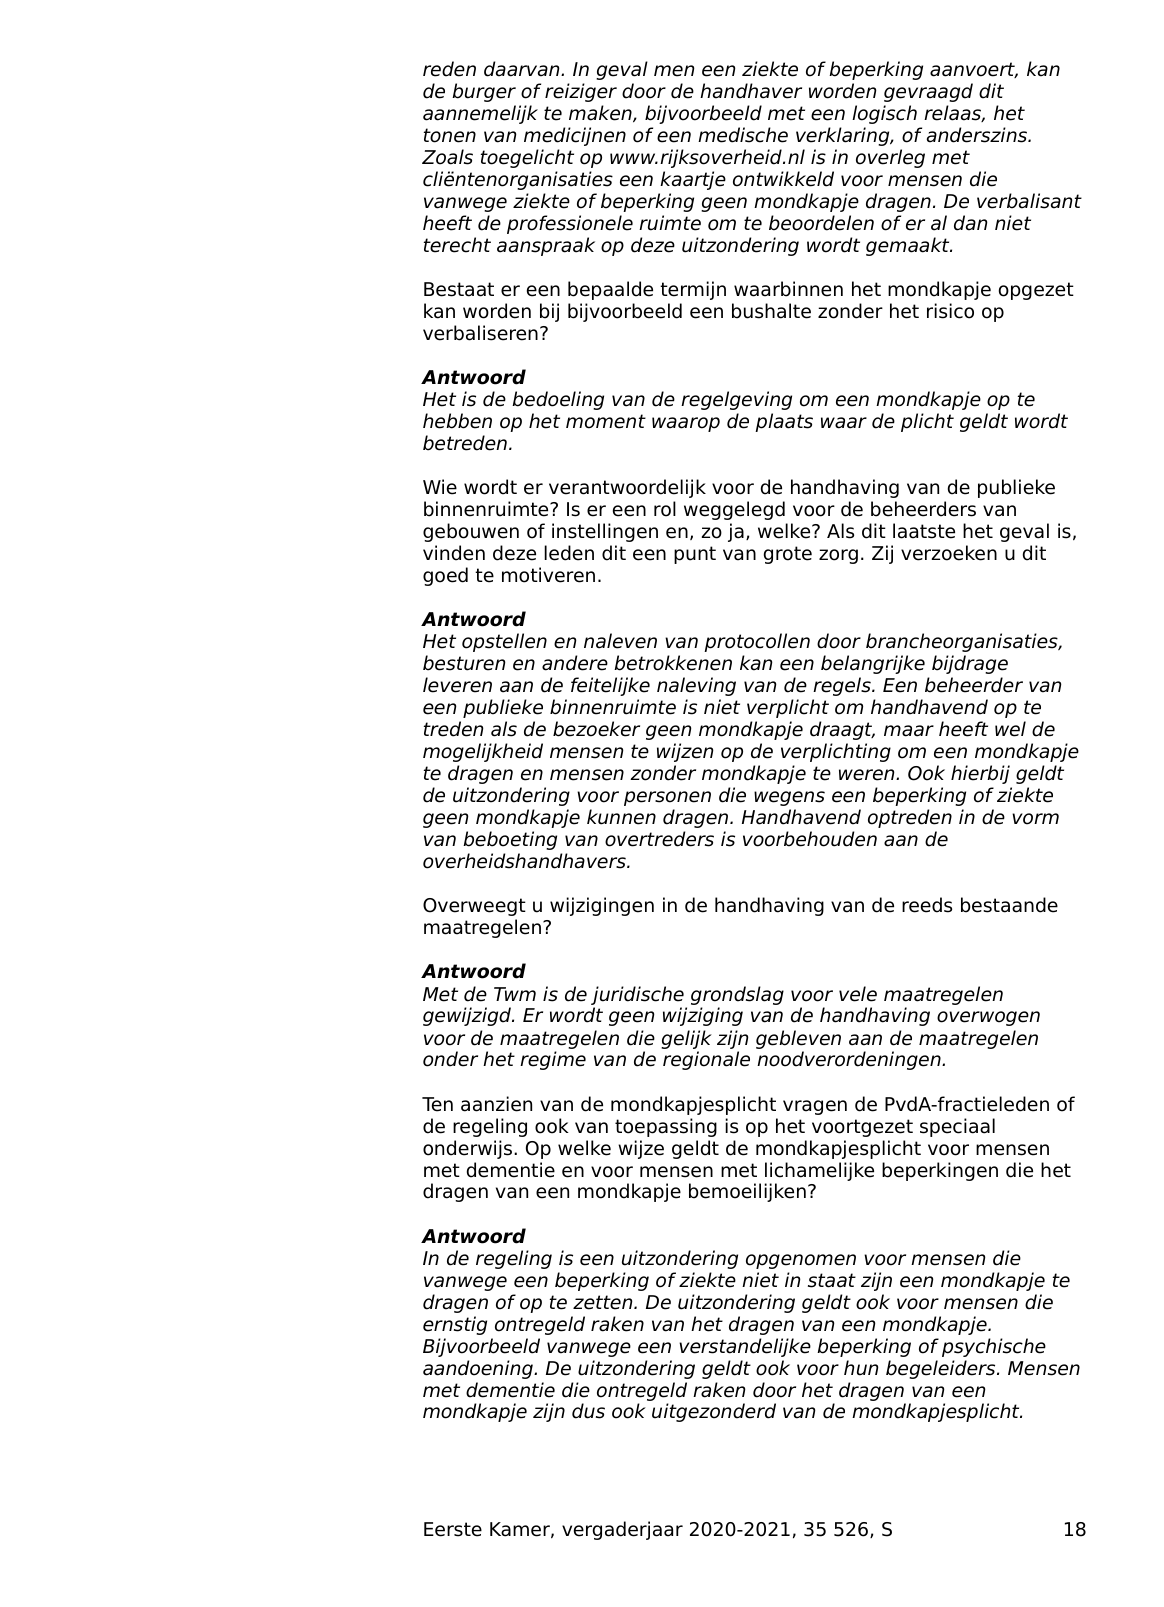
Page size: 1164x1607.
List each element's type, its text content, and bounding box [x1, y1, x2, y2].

text In de regeling is een uitzondering opgenomen voor mensen die vanwege een beperking of ziekte niet in staat zijn een mondkapje te dragen of op te zetten. De uitzondering geldt ook voor mensen die ernstig ontregeld raken van het dragen van een mondkapje. Bijvoorbeeld vanwege een verstandelijke beperking of psychische aandoening. De uitzondering geldt ook voor hun begeleiders. Mensen met dementie die ontregeld raken door het dragen van een mondkapje zijn dus ook uitgezonderd van de mondkapjesplicht. [422, 1248, 1087, 1423]
text Antwoord [422, 961, 1087, 983]
text reden daarvan. In geval men een ziekte of beperking aanvoert, kan de burger of reiziger door de handhaver worden gevraagd dit aannemelijk te maken, bijvoorbeeld met een logisch relaas, het tonen van medicijnen of een medische verklaring, of anderszins. Zoals toegelicht op www.rijksoverheid.nl is in overleg met cliëntenorganisaties een kaartje ontwikkeld voor mensen die vanwege ziekte of beperking geen mondkapje dragen. De verbalisant heeft de professionele ruimte om te beoordelen of er al dan niet terecht aanspraak op deze uitzondering wordt gemaakt. [422, 59, 1087, 257]
text Het opstellen en naleven van protocollen door brancheorganisaties, besturen en andere betrokkenen kan een belangrijke bijdrage leveren aan de feitelijke naleving van de regels. Een beheerder van een publieke binnenruimte is niet verplicht om handhavend op te treden als de bezoeker geen mondkapje draagt, maar heeft wel de mogelijkheid mensen te wijzen op de verplichting om een mondkapje te dragen en mensen zonder mondkapje te weren. Ook hierbij geldt de uitzondering voor personen die wegens een beperking of ziekte geen mondkapje kunnen dragen. Handhavend optreden in de vorm van beboeting van overtreders is voorbehouden aan de overheidshandhavers. [422, 631, 1087, 873]
text Met de Twm is de juridische grondslag voor vele maatregelen gewijzigd. Er wordt geen wijziging van de handhaving overwogen voor de maatregelen die gelijk zijn gebleven aan de maatregelen onder het regime van de regionale noodverordeningen. [422, 983, 1087, 1071]
text Het is de bedoeling van de regelgeving om een mondkapje op te hebben op het moment waarop de plaats waar de plicht geldt wordt betreden. [422, 389, 1087, 455]
text Antwoord [422, 367, 1087, 389]
text Ten aanzien van de mondkapjesplicht vragen de PvdA-fractieleden of de regeling ook van toepassing is op het voortgezet speciaal onderwijs. Op welke wijze geldt de mondkapjesplicht voor mensen met dementie en voor mensen met lichamelijke beperkingen die het dragen van een mondkapje bemoeilijken? [422, 1093, 1087, 1203]
text Antwoord [422, 609, 1087, 631]
text Wie wordt er verantwoordelijk voor de handhaving van de publieke binnenruimte? Is er een rol weggelegd voor de beheerders van gebouwen of instellingen en, zo ja, welke? Als dit laatste het geval is, vinden deze leden dit een punt van grote zorg. Zij verzoeken u dit goed te motiveren. [422, 477, 1087, 587]
text Overweegt u wijzigingen in de handhaving van de reeds bestaande maatregelen? [422, 895, 1087, 939]
text Bestaat er een bepaalde termijn waarbinnen het mondkapje opgezet kan worden bij bijvoorbeeld een bushalte zonder het risico op verbaliseren? [422, 279, 1087, 345]
text Antwoord [422, 1226, 1087, 1248]
